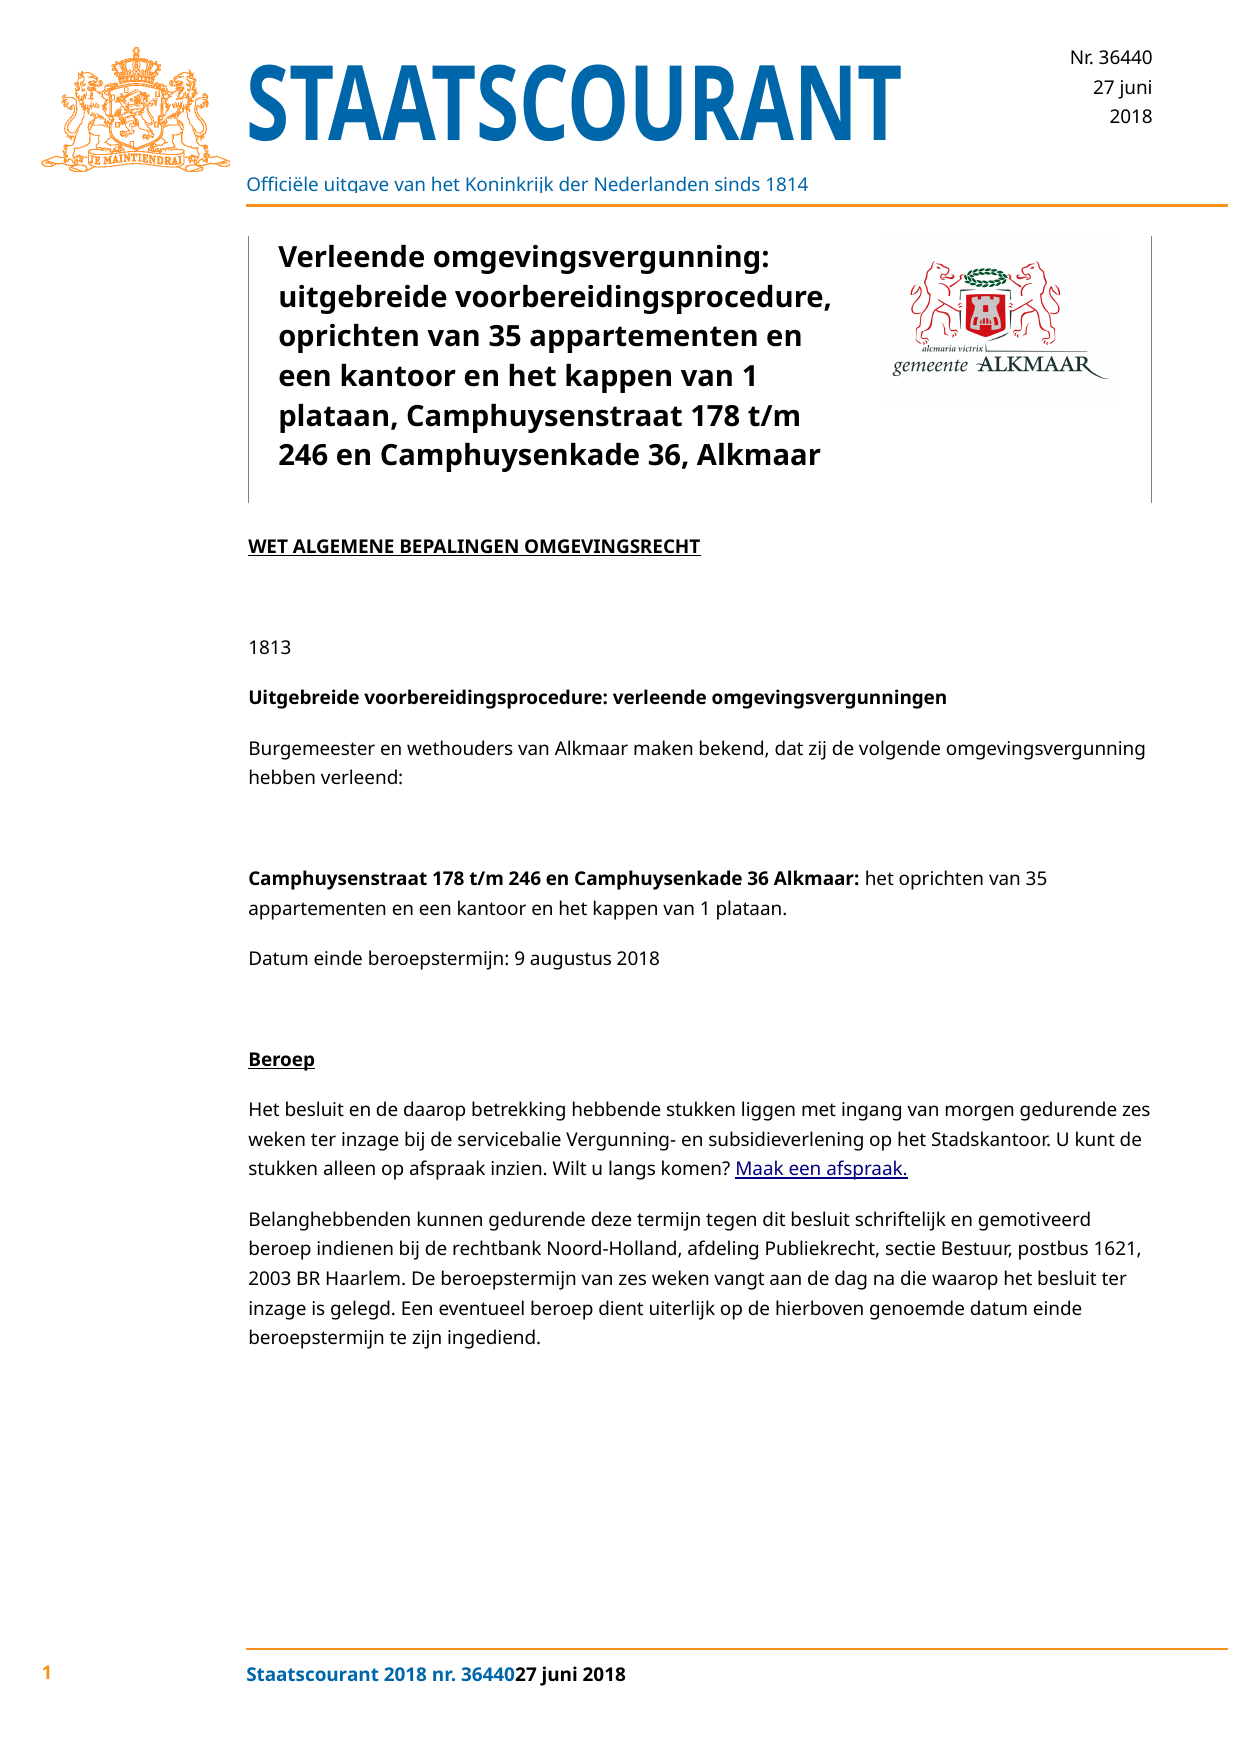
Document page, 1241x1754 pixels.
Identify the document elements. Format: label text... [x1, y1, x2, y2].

text Belanghebbenden kunnen gedurende deze termijn tegen dit besluit schriftelijk en gemoti­veerd beroep indie­nen bij de rechtbank Noord-Holland, afdeling Publiekrecht, sectie Bestuur, postbus 1621, 2003 BR Haarlem. De beroepstermijn van zes weken vangt aan de dag na die waarop het besluit ter inzage is gelegd. Een eventueel beroep dient uiterlijk op de hierboven genoemde datum einde beroepstermijn te zijn ingediend. [248, 1206, 1152, 1350]
text Het besluit en de daarop betrekking hebbende stukken liggen met ingang van morgen gedurende zes weken ter inzage bij de servicebalie Vergunning- en subsidieverlening op het Stadskantoor. U kunt de stukken alleen op afspraak inzien. Wilt u langs komen? Maak een afspraak. [248, 1096, 1152, 1181]
text Datum einde beroepstermijn: 9 augustus 2018 [248, 945, 1152, 971]
text 1813 [248, 634, 1152, 659]
text Burgemeester en wethouders van Alkmaar maken bekend, dat zij de volgende omgevingsvergunning hebben verleend: [248, 735, 1152, 790]
text Beroep [248, 1046, 1152, 1072]
text Uitgebreide voorbereidingsprocedure: verleende omgevingsvergunningen [248, 684, 1152, 710]
table_header [850, 236, 1151, 503]
picture [882, 236, 1119, 404]
text WET ALGEMENE BEPALINGEN OMGEVINGSRECHT [248, 533, 1152, 559]
text Camphuysenstraat 178 t/m 246 en Camphuysenkade 36 Alkmaar: het oprichten van 35 appartementen en een kantoor en het kappen van 1 plataan. [248, 865, 1152, 920]
picture [41, 47, 231, 172]
table_header Verleende omgevingsvergunning: uitgebreide voorbereidingsprocedure, oprichten van 35 appartementen en een kantoor en het kappen van 1 plataan, Camphuysenstraat 178 t/m 246 en Camphuysenkade 36, Alkmaar [249, 236, 850, 503]
